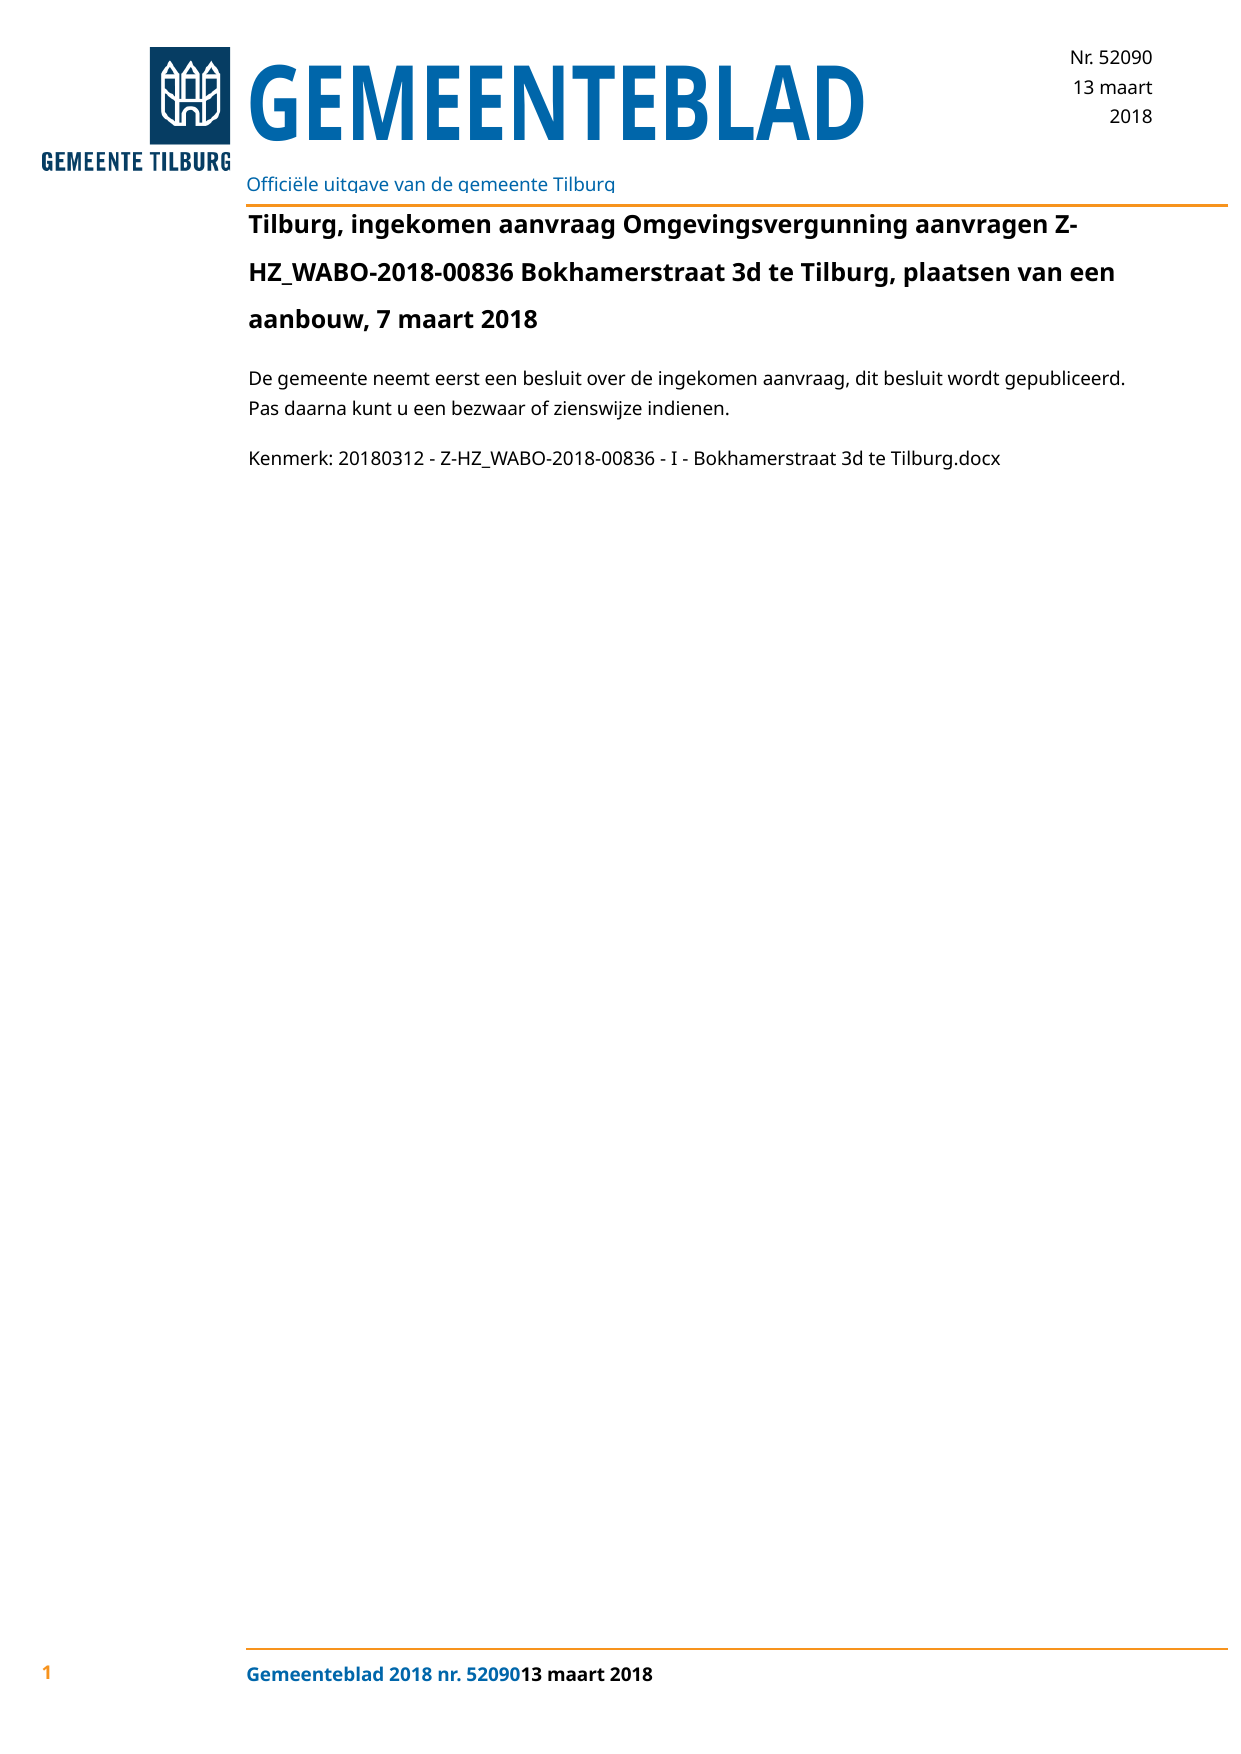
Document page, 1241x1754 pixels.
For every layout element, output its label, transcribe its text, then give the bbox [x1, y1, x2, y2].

text Tilburg, ingekomen aanvraag Omgevingsvergunning aanvragen Z-HZ_WABO-2018-00836 Bokhamerstraat 3d te Tilburg, plaatsen van een aanbouw, 7 maart 2018 [248, 207, 1152, 336]
picture [41, 47, 231, 172]
text Kenmerk: 20180312 - Z-HZ_WABO-2018-00836 - I - Bokhamerstraat 3d te Tilburg.docx [248, 446, 1152, 471]
text De gemeente neemt eerst een besluit over de ingekomen aanvraag, dit besluit wordt gepubliceerd. Pas daarna kunt u een bezwaar of zienswijze indienen. [248, 366, 1152, 421]
